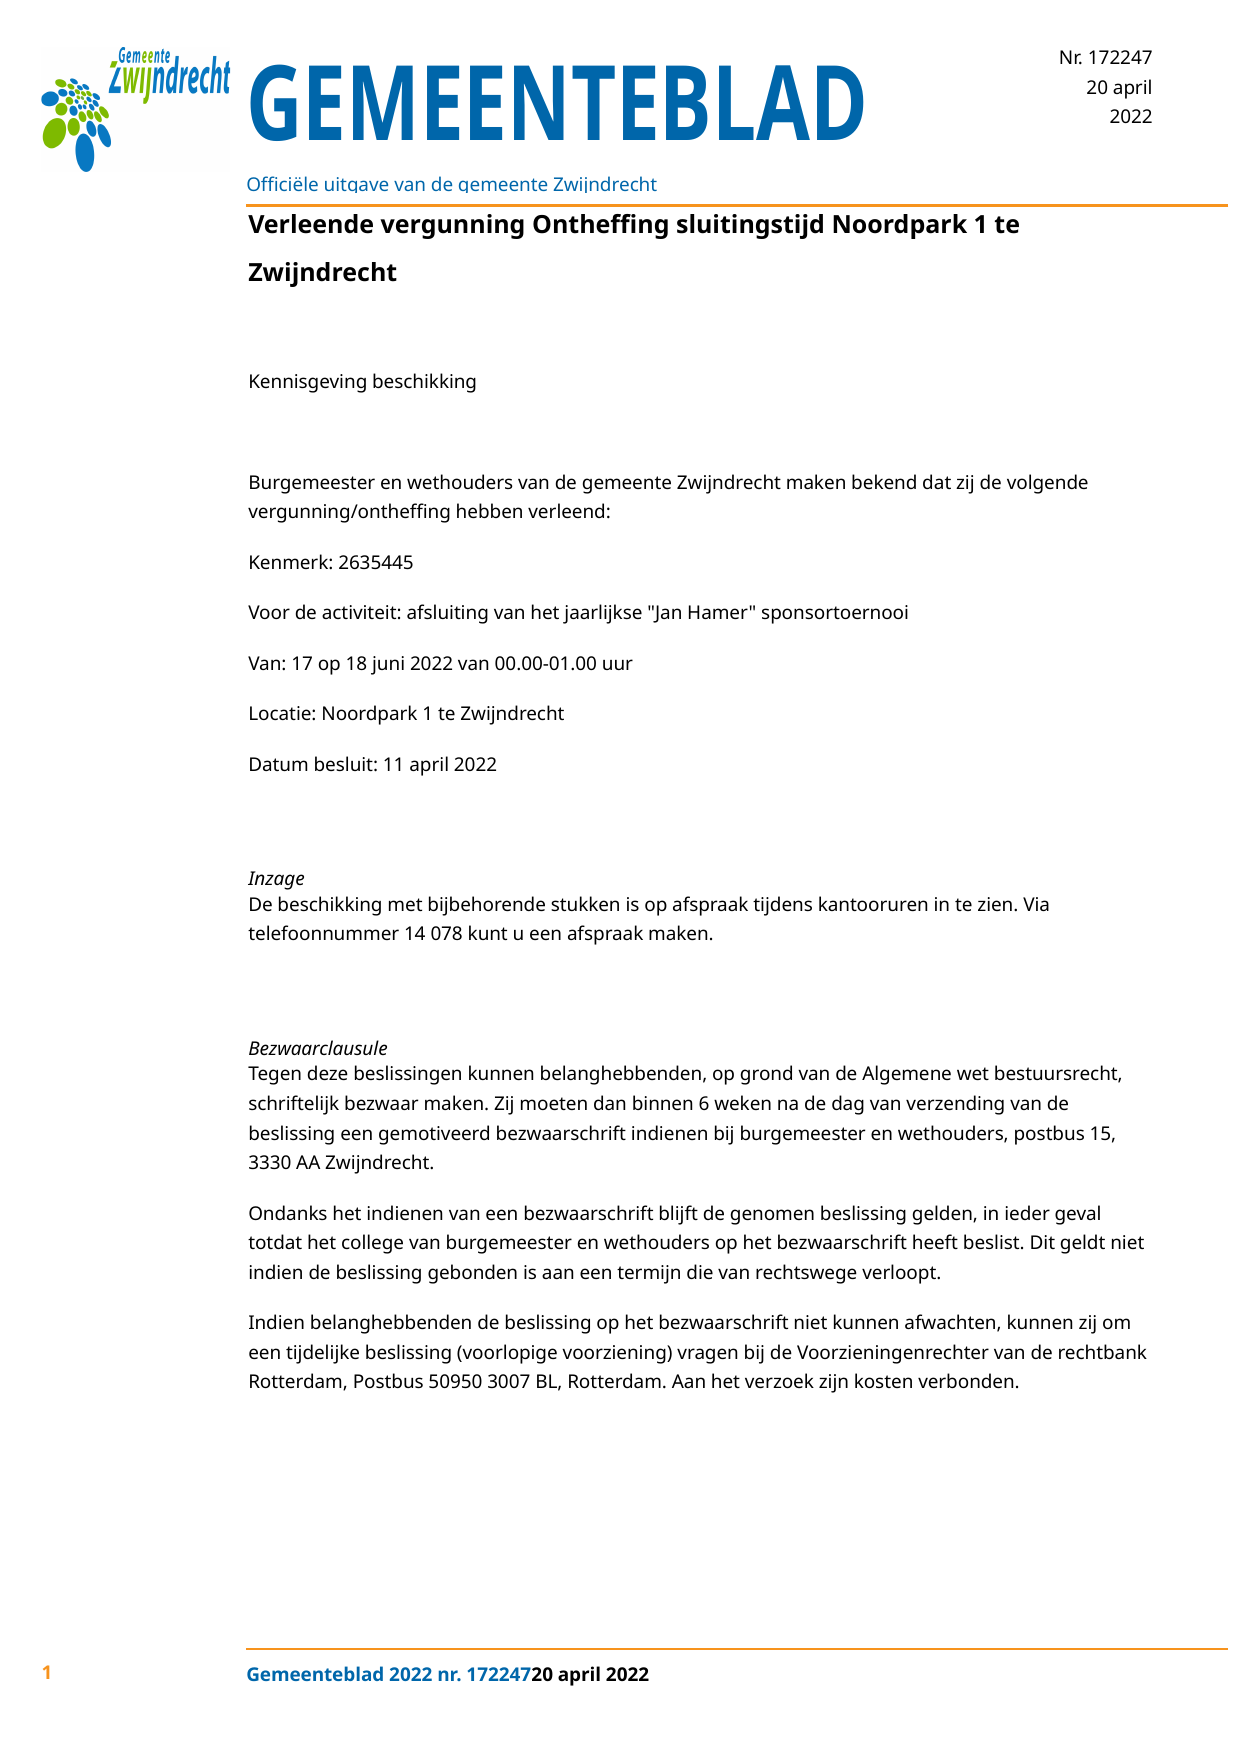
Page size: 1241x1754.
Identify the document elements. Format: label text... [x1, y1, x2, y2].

text Inzage [248, 865, 1152, 891]
text Ondanks het indienen van een bezwaarschrift blijft de genomen beslissing gelden, in ieder geval totdat het college van burgemeester en wethouders op het bezwaarschrift heeft beslist. Dit geldt niet indien de beslissing gebonden is aan een termijn die van rechtswege verloopt. [248, 1200, 1152, 1285]
text Bezwaarclausule [248, 1035, 1152, 1061]
text Datum besluit: 11 april 2022 [248, 751, 1152, 777]
text Burgemeester en wethouders van de gemeente Zwijndrecht maken bekend dat zij de volgende vergunning/ontheffing hebben verleend: [248, 469, 1152, 524]
text Tegen deze beslissingen kunnen belanghebbenden, op grond van de Algemene wet bestuursrecht, schriftelijk bezwaar maken. Zij moeten dan binnen 6 weken na de dag van verzending van de beslissing een gemotiveerd bezwaarschrift indienen bij burgemeester en wethouders, postbus 15, 3330 AA Zwijndrecht. [248, 1061, 1152, 1175]
text Verleende vergunning Ontheffing sluitingstijd Noordpark 1 te Zwijndrecht [248, 207, 1152, 288]
text Indien belanghebbenden de beslissing op het bezwaarschrift niet kunnen afwachten, kunnen zij om een tijdelijke beslissing (voorlopige voorziening) vragen bij de Voorzieningenrechter van de rechtbank Rotterdam, Postbus 50950 3007 BL, Rotterdam. Aan het verzoek zijn kosten verbonden. [248, 1309, 1152, 1394]
text Van: 17 op 18 juni 2022 van 00.00-01.00 uur [248, 650, 1152, 676]
text Kennisgeving beschikking [248, 368, 1152, 394]
text Kenmerk: 2635445 [248, 549, 1152, 575]
picture [41, 47, 231, 172]
text Voor de activiteit: afsluiting van het jaarlijkse "Jan Hamer" sponsortoernooi [248, 599, 1152, 625]
text De beschikking met bijbehorende stukken is op afspraak tijdens kantooruren in te zien. Via telefoonnummer 14 078 kunt u een afspraak maken. [248, 891, 1152, 946]
text Locatie: Noordpark 1 te Zwijndrecht [248, 700, 1152, 726]
